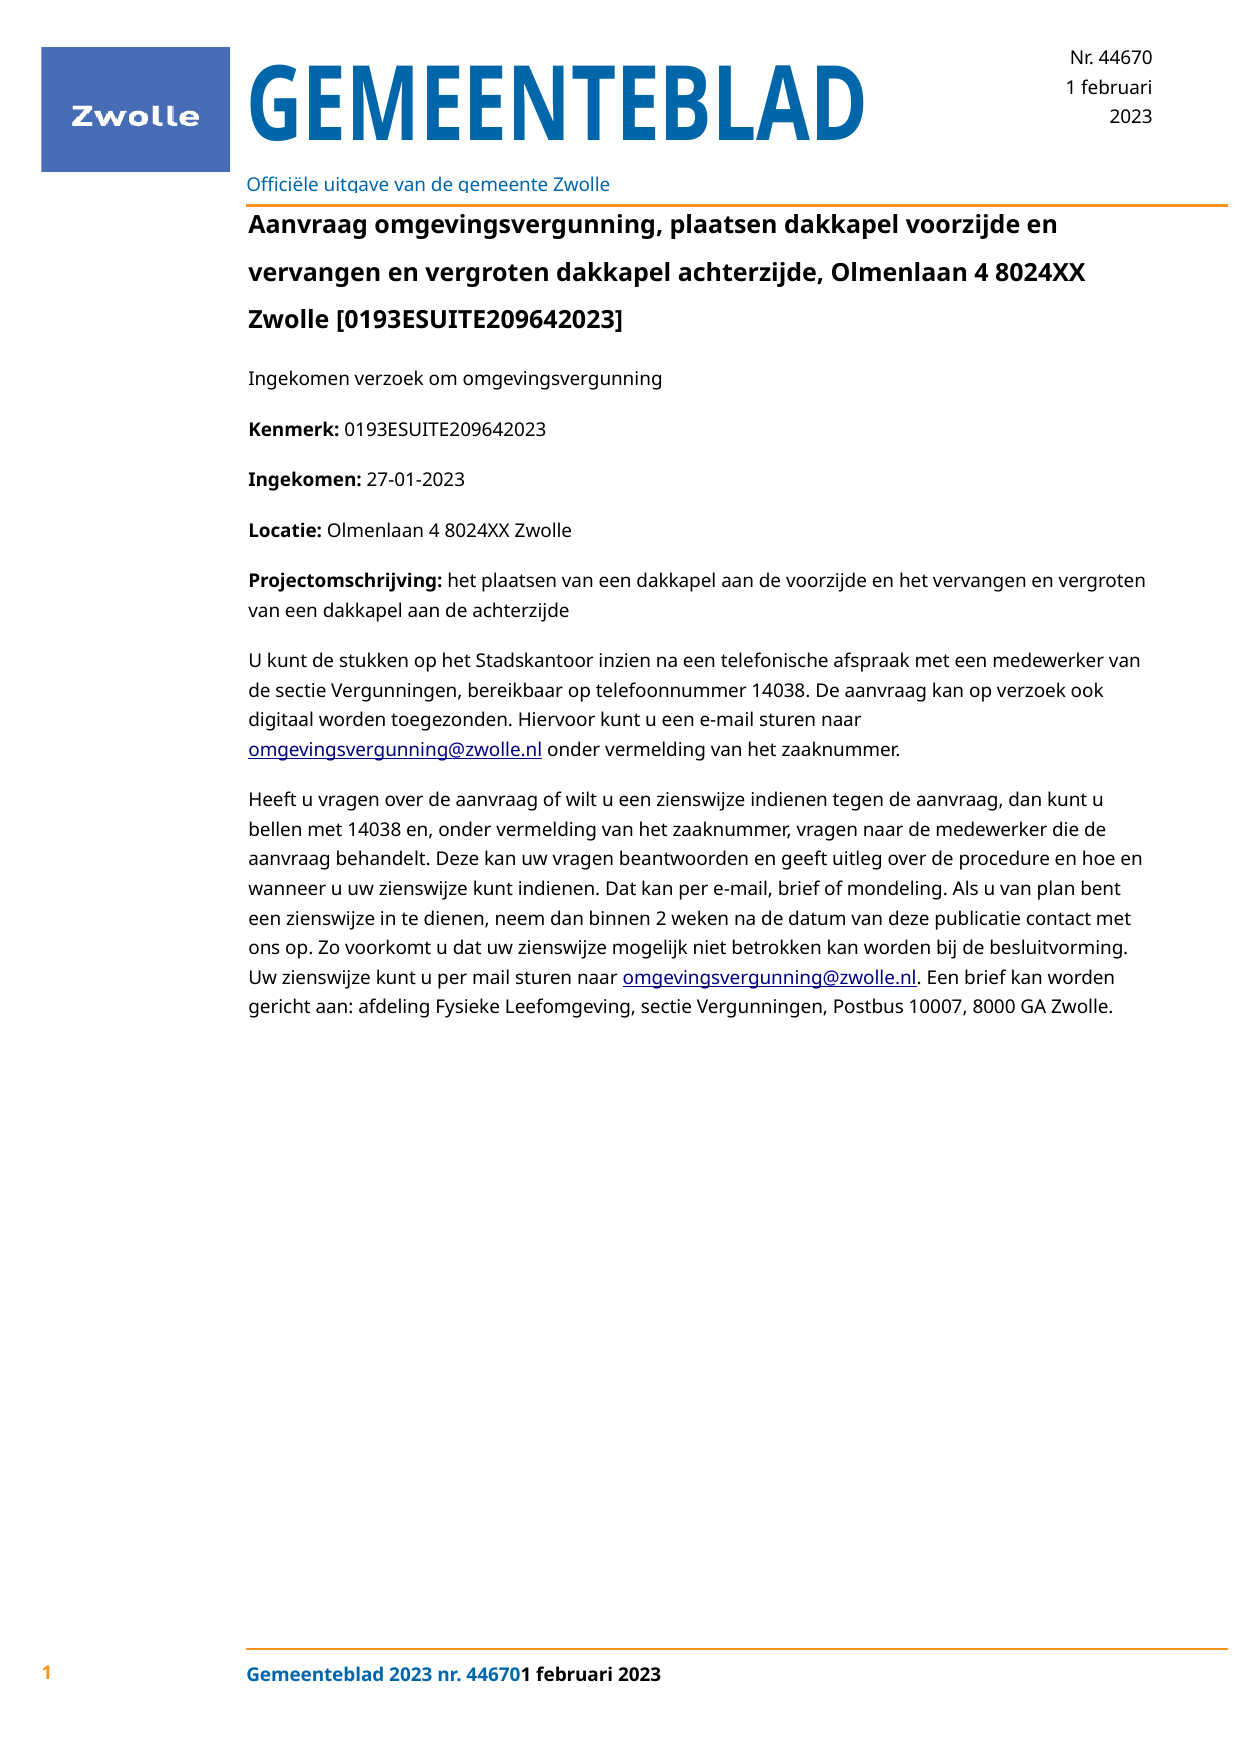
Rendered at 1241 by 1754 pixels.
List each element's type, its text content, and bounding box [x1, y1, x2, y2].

text Projectomschrijving: het plaatsen van een dakkapel aan de voorzijde en het vervangen en vergroten van een dakkapel aan de achterzijde [248, 567, 1152, 622]
text Heeft u vragen over de aanvraag of wilt u een zienswijze indienen tegen de aanvraag, dan kunt u bellen met 14038 en, onder vermelding van het zaaknummer, vragen naar de medewerker die de aanvraag behandelt. Deze kan uw vragen beantwoorden en geeft uitleg over de procedure en hoe en wanneer u uw zienswijze kunt indienen. Dat kan per e-mail, brief of mondeling. Als u van plan bent een zienswijze in te dienen, neem dan binnen 2 weken na de datum van deze publicatie contact met ons op. Zo voorkomt u dat uw zienswijze mogelijk niet betrokken kan worden bij de besluitvorming. Uw zienswijze kunt u per mail sturen naar omgevingsvergunning@zwolle.nl. Een brief kan worden gericht aan: afdeling Fysieke Leefomgeving, sectie Vergunningen, Postbus 10007, 8000 GA Zwolle. [248, 786, 1152, 1019]
picture [41, 47, 231, 172]
text Ingekomen verzoek om omgevingsvergunning [248, 366, 1152, 391]
text Aanvraag omgevingsvergunning, plaatsen dakkapel voorzijde en vervangen en vergroten dakkapel achterzijde, Olmenlaan 4 8024XX Zwolle [0193ESUITE209642023] [248, 207, 1152, 336]
text Ingekomen: 27-01-2023 [248, 466, 1152, 492]
text Locatie: Olmenlaan 4 8024XX Zwolle [248, 517, 1152, 542]
text Kenmerk: 0193ESUITE209642023 [248, 416, 1152, 442]
text U kunt de stukken op het Stadskantoor inzien na een telefonische afspraak met een medewerker van de sectie Vergunningen, bereikbaar op telefoonnummer 14038. De aanvraag kan op verzoek ook digitaal worden toegezonden. Hiervoor kunt u een e-mail sturen naar omgevingsvergunning@zwolle.nl onder vermelding van het zaaknummer. [248, 647, 1152, 762]
